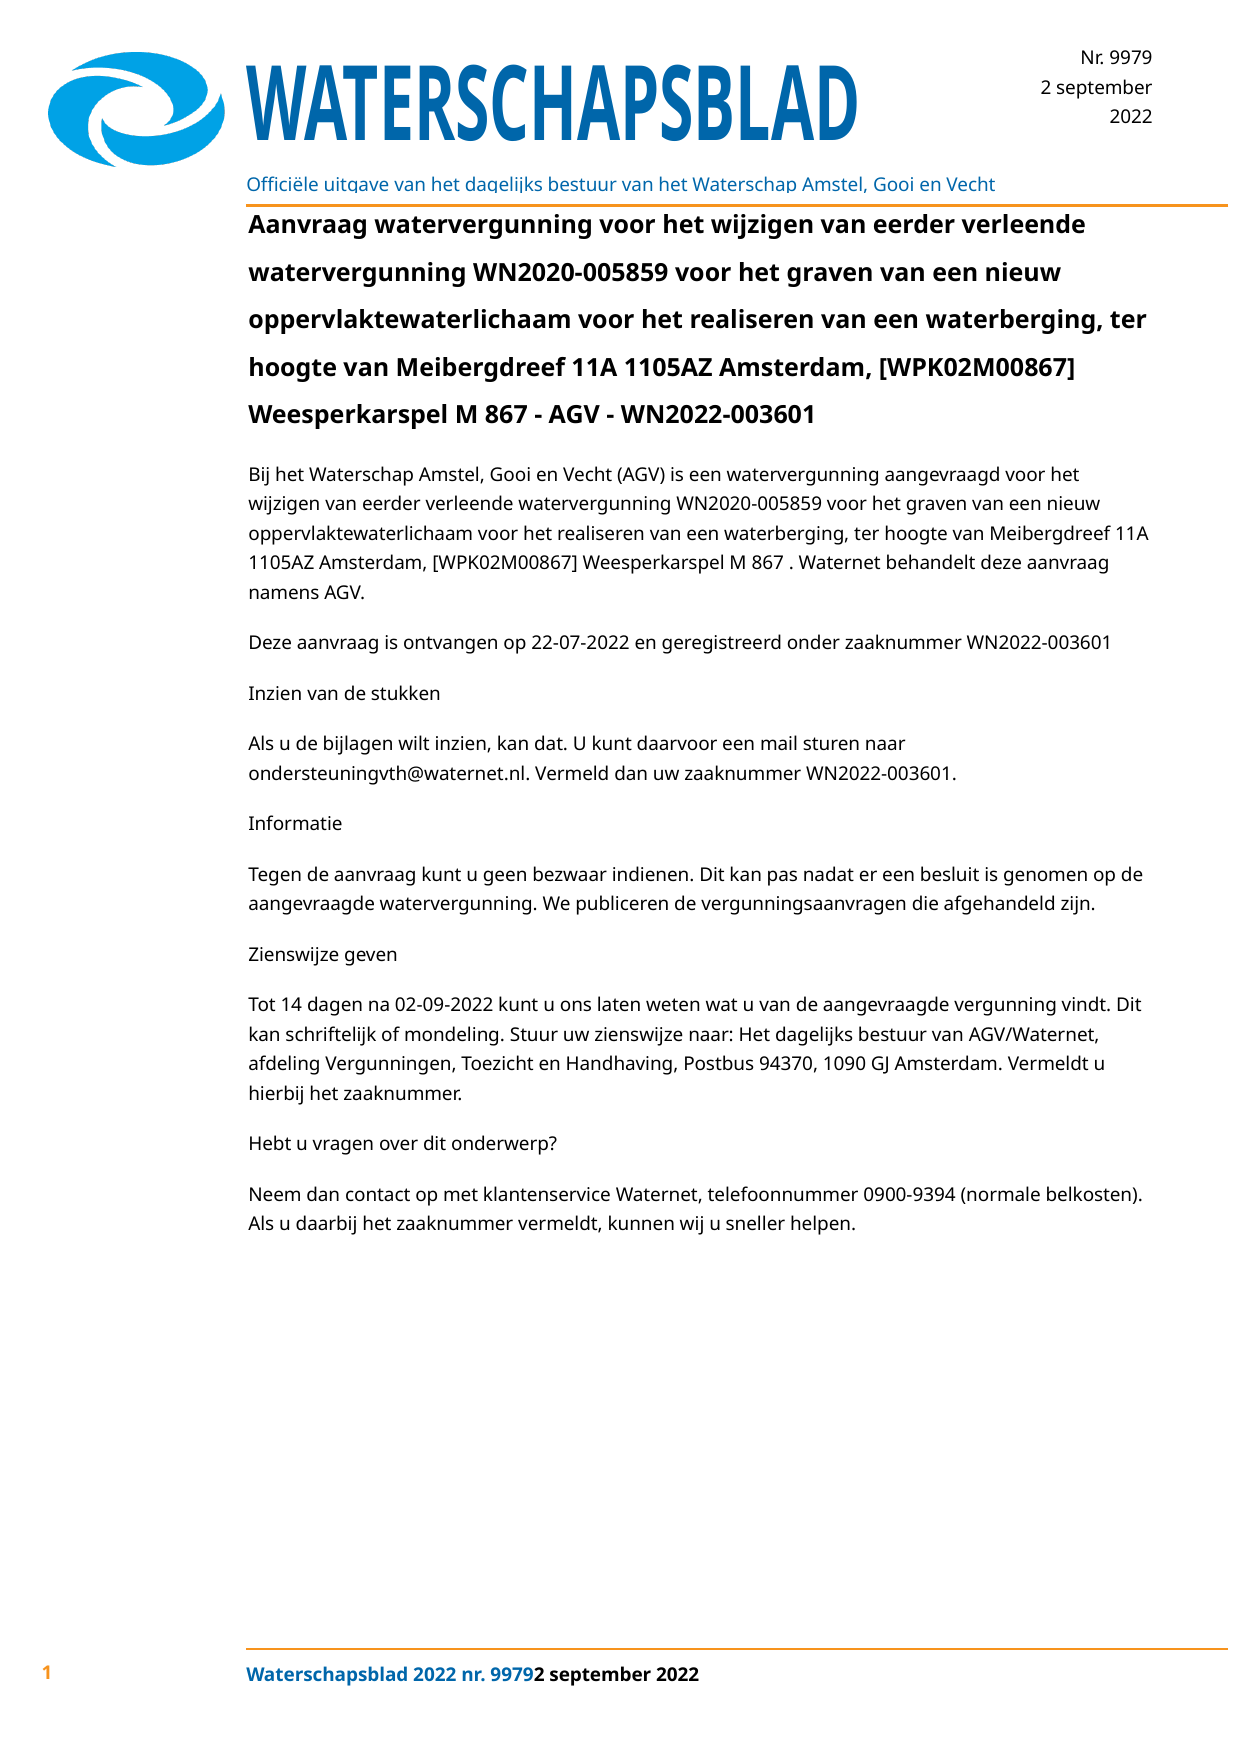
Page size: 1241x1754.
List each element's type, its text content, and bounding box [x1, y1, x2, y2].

text Aanvraag watervergunning voor het wijzigen van eerder verleende watervergunning WN2020-005859 voor het graven van een nieuw oppervlaktewaterlichaam voor het realiseren van een waterberging, ter hoogte van Meibergdreef 11A 1105AZ Amsterdam, [WPK02M00867] Weesperkarspel M 867 - AGV - WN2022-003601 [248, 207, 1152, 431]
text Informatie [248, 810, 1152, 836]
text Inzien van de stukken [248, 680, 1152, 706]
picture [41, 47, 231, 172]
text Bij het Waterschap Amstel, Gooi en Vecht (AGV) is een watervergunning aangevraagd voor het wijzigen van eerder verleende watervergunning WN2020-005859 voor het graven van een nieuw oppervlaktewaterlichaam voor het realiseren van een waterberging, ter hoogte van Meibergdreef 11A 1105AZ Amsterdam, [WPK02M00867] Weesperkarspel M 867 . Waternet behandelt deze aanvraag namens AGV. [248, 461, 1152, 605]
text Deze aanvraag is ontvangen op 22-07-2022 en geregistreerd onder zaaknummer WN2022-003601 [248, 629, 1152, 655]
text Hebt u vragen over dit onderwerp? [248, 1130, 1152, 1156]
text Neem dan contact op met klantenservice Waternet, telefoonnummer 0900-9394 (normale belkosten). Als u daarbij het zaaknummer vermeldt, kunnen wij u sneller helpen. [248, 1181, 1152, 1236]
text Tot 14 dagen na 02-09-2022 kunt u ons laten weten wat u van de aangevraagde vergunning vindt. Dit kan schriftelijk of mondeling. Stuur uw zienswijze naar: Het dagelijks bestuur van AGV/Waternet, afdeling Vergunningen, Toezicht en Handhaving, Postbus 94370, 1090 GJ Amsterdam. Vermeldt u hierbij het zaaknummer. [248, 991, 1152, 1106]
text Tegen de aanvraag kunt u geen bezwaar indienen. Dit kan pas nadat er een besluit is genomen op de aangevraagde watervergunning. We publiceren de vergunningsaanvragen die afgehandeld zijn. [248, 861, 1152, 916]
text Zienswijze geven [248, 941, 1152, 966]
text Als u de bijlagen wilt inzien, kan dat. U kunt daarvoor een mail sturen naar ondersteuningvth@waternet.nl. Vermeld dan uw zaaknummer WN2022-003601. [248, 730, 1152, 786]
